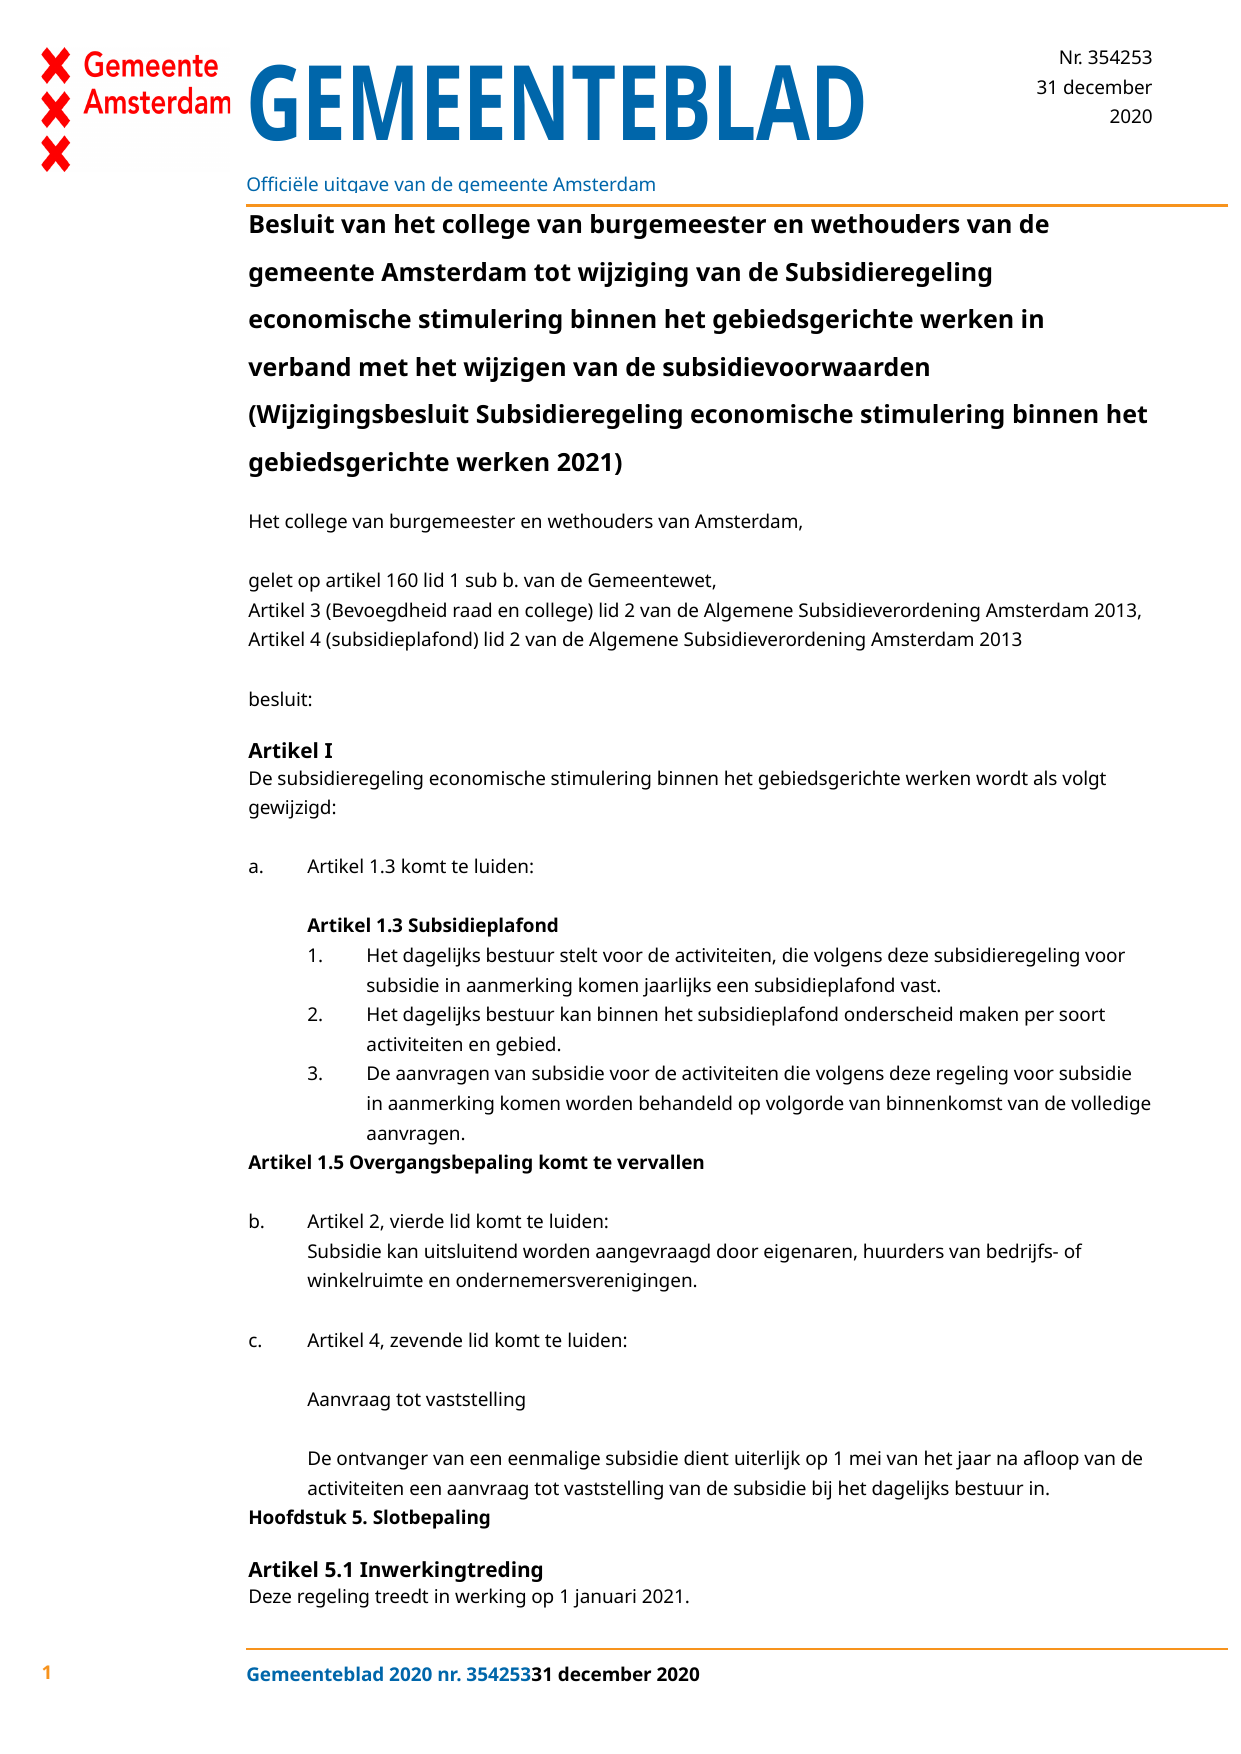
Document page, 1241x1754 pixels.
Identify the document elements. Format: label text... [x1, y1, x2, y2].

text Artikel 4 (subsidieplafond) lid 2 van de Algemene Subsidieverordening Amsterdam 2013 [248, 627, 1152, 652]
list Artikel 1.3 komt te luiden: [248, 853, 1152, 879]
text gelet op artikel 160 lid 1 sub b. van de Gemeentewet, [248, 567, 1152, 593]
list Het dagelijks bestuur stelt voor de activiteiten, die volgens deze subsidieregeling voor subsidie in aanmerking komen jaarlijks een subsidieplafond vast. [307, 942, 1152, 997]
picture [41, 47, 231, 172]
list Artikel 1.3 Subsidieplafond [248, 913, 1152, 938]
list Artikel 4, zevende lid komt te luiden: [248, 1327, 1152, 1352]
text Artikel 3 (Bevoegdheid raad en college) lid 2 van de Algemene Subsidieverordening Amsterdam 2013, [248, 597, 1152, 623]
text De subsidieregeling economische stimulering binnen het gebiedsgerichte werken wordt als volgt gewijzigd: [248, 765, 1152, 820]
list De ontvanger van een eenmalige subsidie dient uiterlijk op 1 mei van het jaar na afloop van de activiteiten een aanvraag tot vaststelling van de subsidie bij het dagelijks bestuur in. [248, 1445, 1152, 1500]
text Deze regeling treedt in werking op 1 januari 2021. [248, 1583, 1152, 1609]
list Aanvraag tot vaststelling [248, 1386, 1152, 1412]
text Besluit van het college van burgemeester en wethouders van de gemeente Amsterdam tot wijziging van de Subsidieregeling economische stimulering binnen het gebiedsgerichte werken in verband met het wijzigen van de subsidievoorwaarden (Wijzigingsbesluit Subsidieregeling economische stimulering binnen het gebiedsgerichte werken 2021) [248, 207, 1152, 479]
text besluit: [248, 686, 1152, 712]
text Artikel 5.1 Inwerkingtreding [248, 1555, 1152, 1583]
list Artikel 2, vierde lid komt te luiden: [248, 1208, 1152, 1234]
list Het dagelijks bestuur kan binnen het subsidieplafond onderscheid maken per soort activiteiten en gebied. [307, 1001, 1152, 1057]
text Artikel I [248, 736, 1152, 765]
text Hoofdstuk 5. Slotbepaling [248, 1504, 1152, 1530]
text Het college van burgemeester en wethouders van Amsterdam, [248, 508, 1152, 534]
list De aanvragen van subsidie voor de activiteiten die volgens deze regeling voor subsidie in aanmerking komen worden behandeld op volgorde van binnenkomst van de volledige aanvragen. [307, 1061, 1152, 1145]
list Subsidie kan uitsluitend worden aangevraagd door eigenaren, huurders van bedrijfs- of winkelruimte en ondernemersverenigingen. [248, 1238, 1152, 1293]
text Artikel 1.5 Overgangsbepaling komt te vervallen [248, 1149, 1152, 1175]
